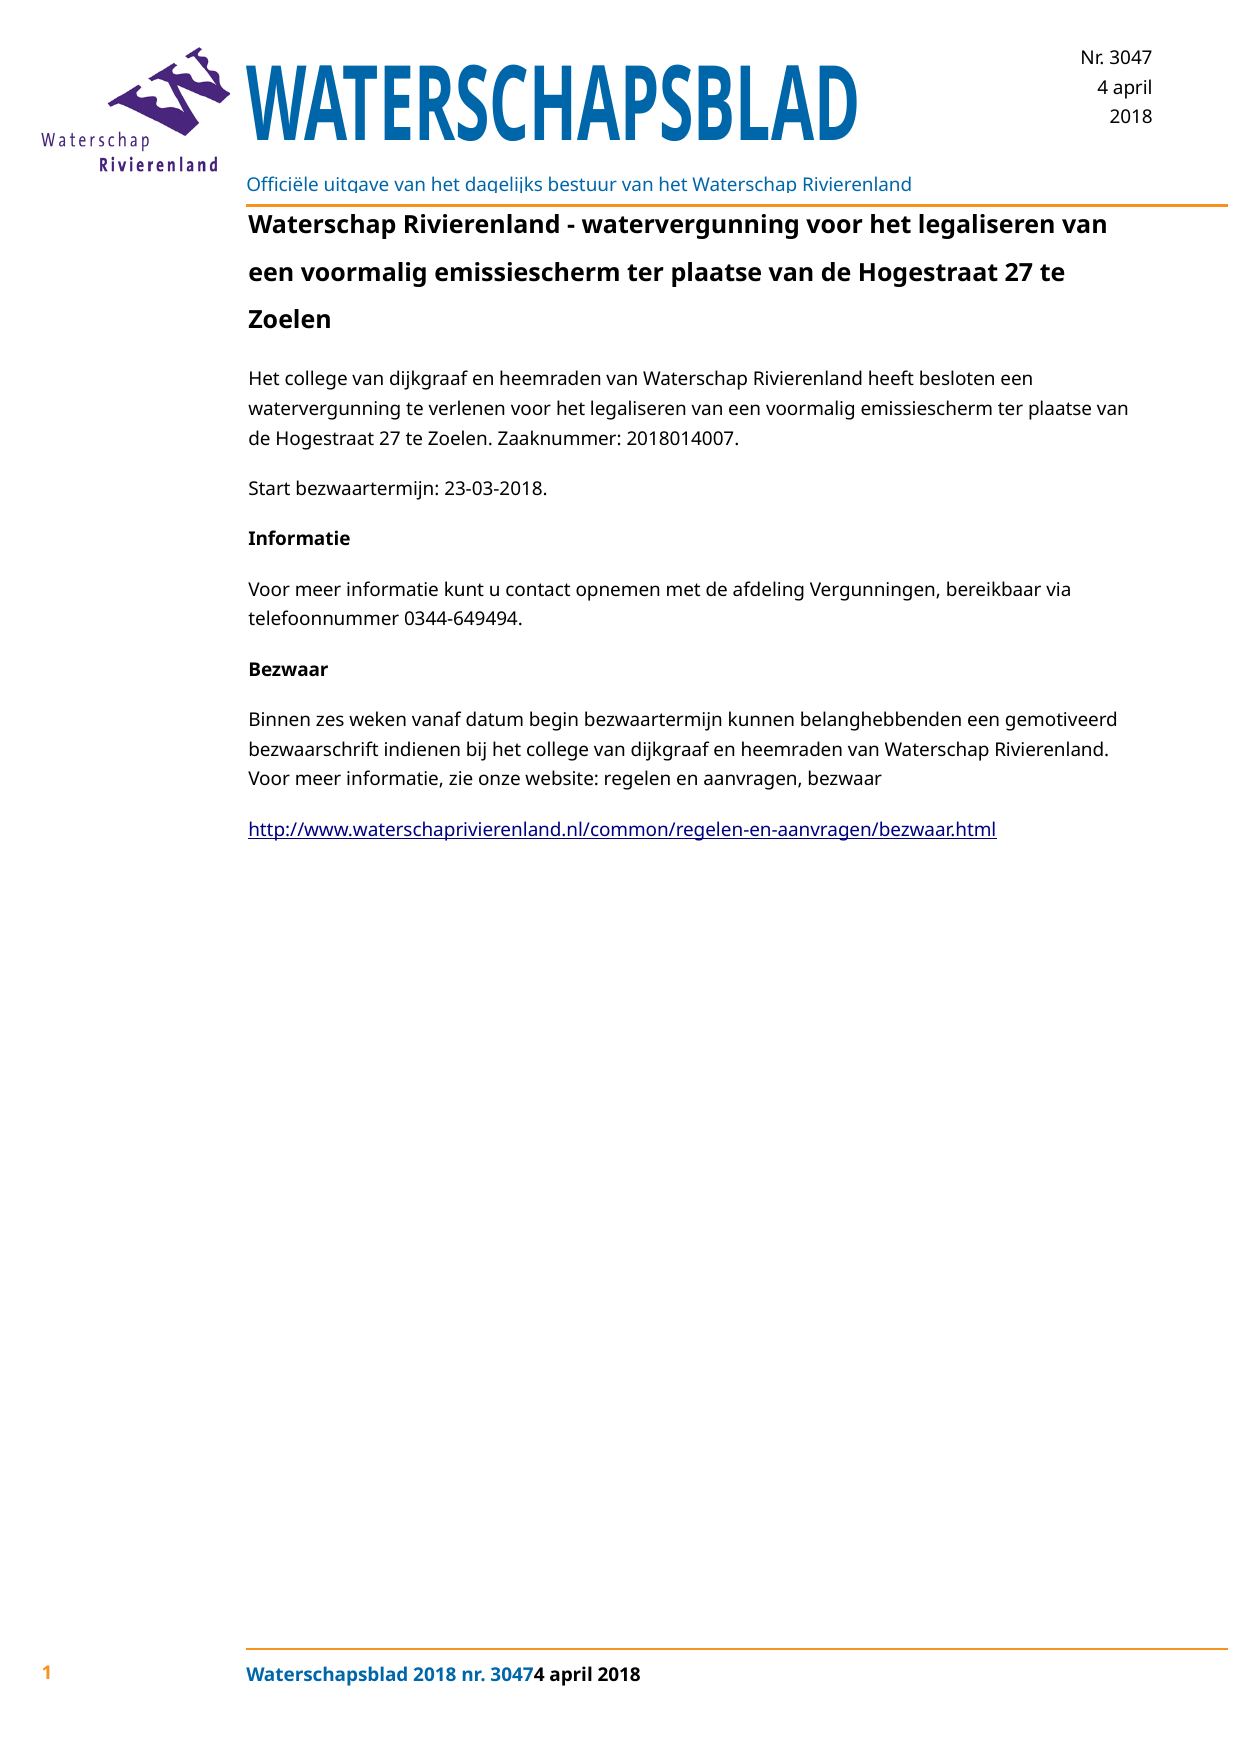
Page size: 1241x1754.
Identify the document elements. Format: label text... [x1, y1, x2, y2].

text Start bezwaartermijn: 23-03-2018. [248, 475, 1152, 501]
text Binnen zes weken vanaf datum begin bezwaartermijn kunnen belanghebbenden een gemotiveerd bezwaarschrift indienen bij het college van dijkgraaf en heemraden van Waterschap Rivierenland. Voor meer informatie, zie onze website: regelen en aanvragen, bezwaar [248, 706, 1152, 791]
text Waterschap Rivierenland - watervergunning voor het legaliseren van een voormalig emissiescherm ter plaatse van de Hogestraat 27 te Zoelen [248, 207, 1152, 336]
text http://www.waterschaprivierenland.nl/common/regelen-en-aanvragen/bezwaar.html [248, 816, 1152, 842]
text Het college van dijkgraaf en heemraden van Waterschap Rivierenland heeft besloten een watervergunning te verlenen voor het legaliseren van een voormalig emissiescherm ter plaatse van de Hogestraat 27 te Zoelen. Zaaknummer: 2018014007. [248, 366, 1152, 450]
text Bezwaar [248, 656, 1152, 682]
text Informatie [248, 526, 1152, 551]
text Voor meer informatie kunt u contact opnemen met de afdeling Vergunningen, bereikbaar via telefoonnummer 0344-649494. [248, 576, 1152, 631]
picture [41, 47, 231, 172]
